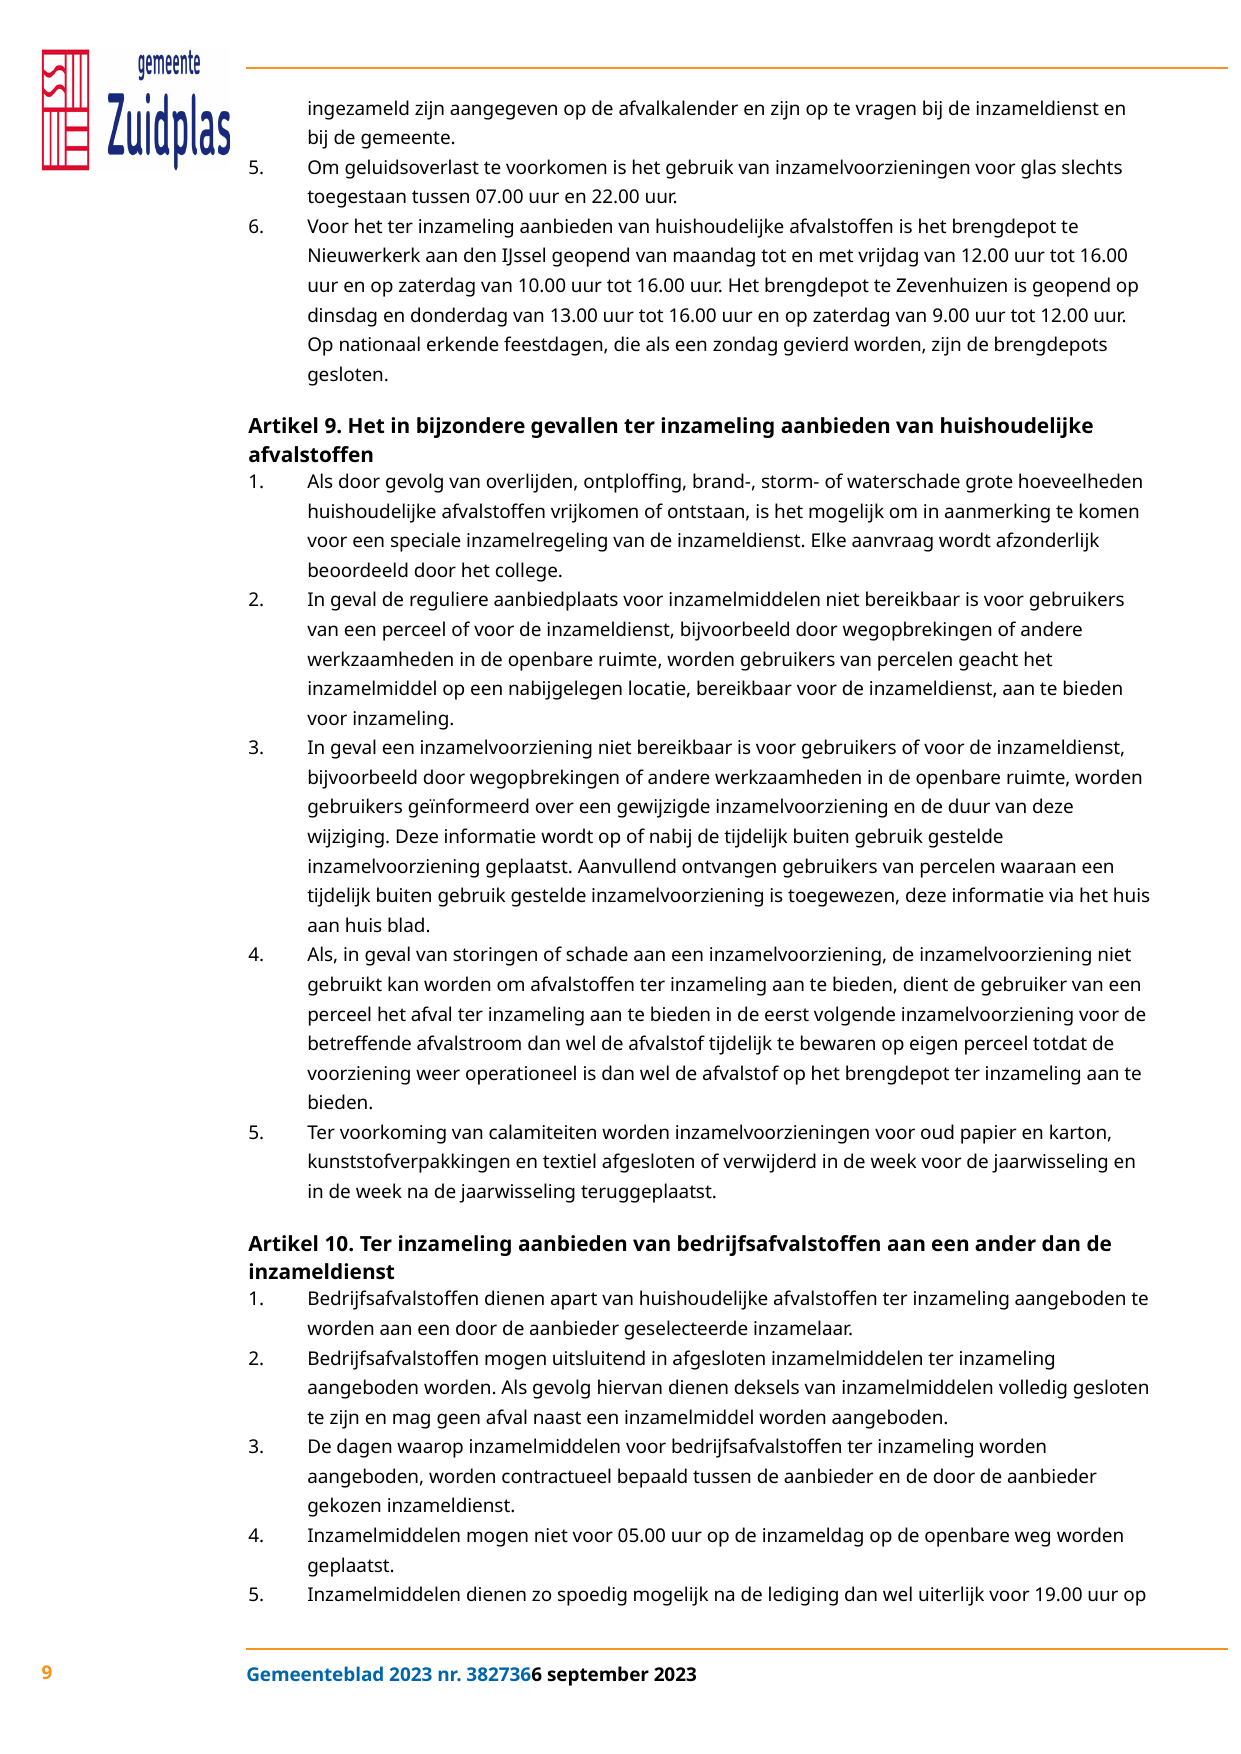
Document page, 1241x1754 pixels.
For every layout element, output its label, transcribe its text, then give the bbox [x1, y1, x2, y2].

list Bedrijfsafvalstoffen dienen apart van huishoudelijke afvalstoffen ter inzameling aangeboden te worden aan een door de aanbieder geselecteerde inzamelaar. [248, 1286, 1152, 1341]
list Om geluidsoverlast te voorkomen is het gebruik van inzamelvoorzieningen voor glas slechts toegestaan tussen 07.00 uur en 22.00 uur. [248, 154, 1152, 209]
list ingezameld zijn aangegeven op de afvalkalender en zijn op te vragen bij de inzameldienst en bij de gemeente. [248, 95, 1152, 150]
list Ter voorkoming van calamiteiten worden inzamelvoorzieningen voor oud papier en karton, kunststofverpakkingen en textiel afgesloten of verwijderd in de week voor de jaarwisseling en in de week na de jaarwisseling teruggeplaatst. [248, 1119, 1152, 1204]
list Voor het ter inzameling aanbieden van huishoudelijke afvalstoffen is het brengdepot te Nieuwerkerk aan den IJssel geopend van maandag tot en met vrijdag van 12.00 uur tot 16.00 uur en op zaterdag van 10.00 uur tot 16.00 uur. Het brengdepot te Zevenhuizen is geopend op dinsdag en donderdag van 13.00 uur tot 16.00 uur en op zaterdag van 9.00 uur tot 12.00 uur. Op nationaal erkende feestdagen, die als een zondag gevierd worden, zijn de brengdepots gesloten. [248, 213, 1152, 387]
list Als door gevolg van overlijden, ontploffing, brand-, storm- of waterschade grote hoeveelheden huishoudelijke afvalstoffen vrijkomen of ontstaan, is het mogelijk om in aanmerking te komen voor een speciale inzamelregeling van de inzameldienst. Elke aanvraag wordt afzonderlijk beoordeeld door het college. [248, 468, 1152, 583]
list De dagen waarop inzamelmiddelen voor bedrijfsafvalstoffen ter inzameling worden aangeboden, worden contractueel bepaald tussen de aanbieder en de door de aanbieder gekozen inzameldienst. [248, 1433, 1152, 1518]
text Artikel 10. Ter inzameling aanbieden van bedrijfsafvalstoffen aan een ander dan de inzameldienst [248, 1229, 1152, 1286]
list Inzamelmiddelen mogen niet voor 05.00 uur op de inzameldag op de openbare weg worden geplaatst. [248, 1522, 1152, 1578]
list In geval een inzamelvoorziening niet bereikbaar is voor gebruikers of voor de inzameldienst, bijvoorbeeld door wegopbrekingen of andere werkzaamheden in de openbare ruimte, worden gebruikers geïnformeerd over een gewijzigde inzamelvoorziening en de duur van deze wijziging. Deze informatie wordt op of nabij de tijdelijk buiten gebruik gestelde inzamelvoorziening geplaatst. Aanvullend ontvangen gebruikers van percelen waaraan een tijdelijk buiten gebruik gestelde inzamelvoorziening is toegewezen, deze informatie via het huis aan huis blad. [248, 734, 1152, 938]
list In geval de reguliere aanbiedplaats voor inzamelmiddelen niet bereikbaar is voor gebruikers van een perceel of voor de inzameldienst, bijvoorbeeld door wegopbrekingen of andere werkzaamheden in de openbare ruimte, worden gebruikers van percelen geacht het inzamelmiddel op een nabijgelegen locatie, bereikbaar voor de inzameldienst, aan te bieden voor inzameling. [248, 587, 1152, 731]
picture [41, 47, 231, 172]
text Artikel 9. Het in bijzondere gevallen ter inzameling aanbieden van huishoudelijke afvalstoffen [248, 411, 1152, 468]
list Inzamelmiddelen dienen zo spoedig mogelijk na de lediging dan wel uiterlijk voor 19.00 uur op [248, 1581, 1152, 1607]
list Als, in geval van storingen of schade aan een inzamelvoorziening, de inzamelvoorziening niet gebruikt kan worden om afvalstoffen ter inzameling aan te bieden, dient de gebruiker van een perceel het afval ter inzameling aan te bieden in de eerst volgende inzamelvoorziening voor de betreffende afvalstroom dan wel de afvalstof tijdelijk te bewaren op eigen perceel totdat de voorziening weer operationeel is dan wel de afvalstof op het brengdepot ter inzameling aan te bieden. [248, 942, 1152, 1115]
list Bedrijfsafvalstoffen mogen uitsluitend in afgesloten inzamelmiddelen ter inzameling aangeboden worden. Als gevolg hiervan dienen deksels van inzamelmiddelen volledig gesloten te zijn en mag geen afval naast een inzamelmiddel worden aangeboden. [248, 1345, 1152, 1430]
